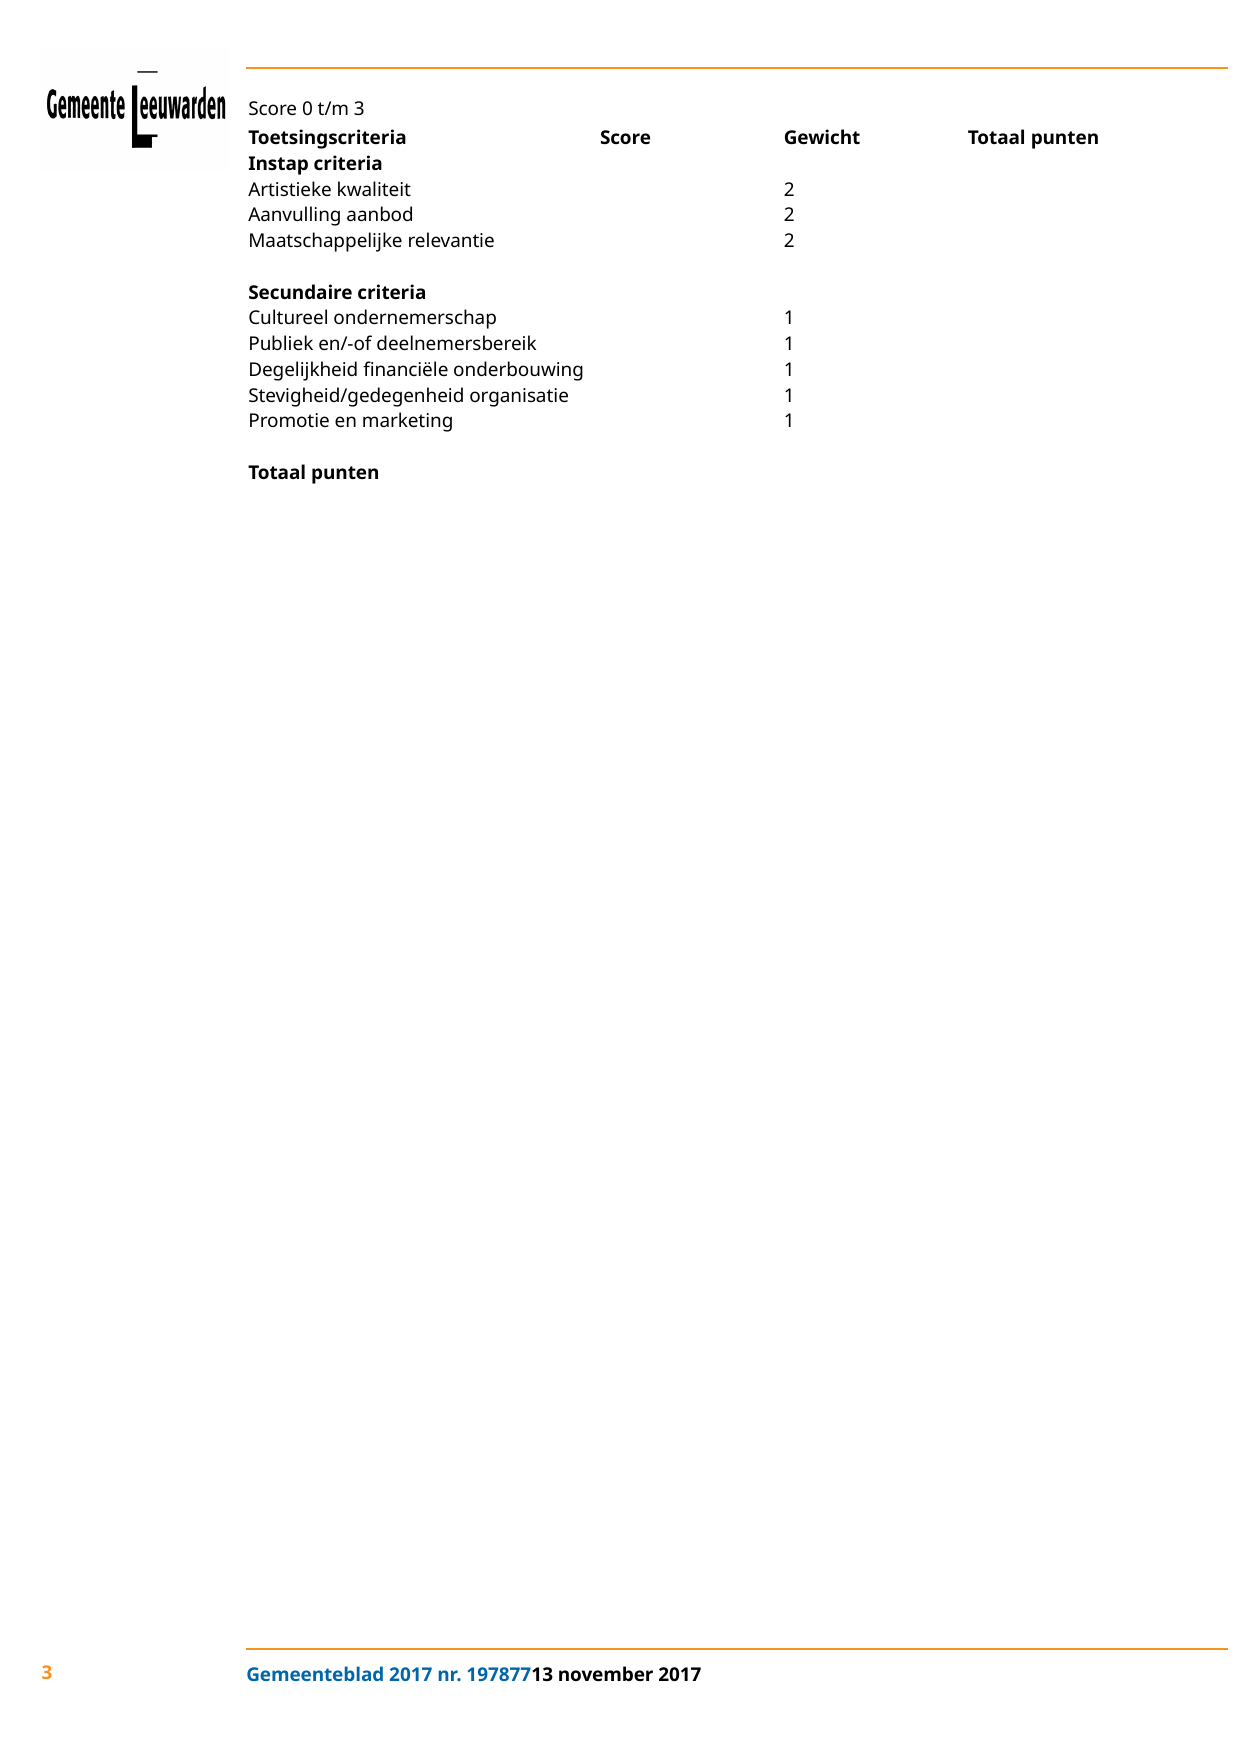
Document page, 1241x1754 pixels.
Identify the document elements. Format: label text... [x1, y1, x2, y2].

table_cell [968, 150, 1152, 176]
table_cell 1 [784, 408, 968, 433]
table_cell [784, 150, 968, 176]
table_cell [968, 356, 1152, 382]
table_cell [784, 279, 968, 304]
table_cell Promotie en marketing [248, 408, 600, 433]
table_cell [968, 330, 1152, 356]
table_cell Secundaire criteria [248, 279, 600, 304]
table_cell 1 [784, 382, 968, 407]
table_cell [248, 253, 600, 279]
table_cell [968, 433, 1152, 459]
picture [41, 47, 231, 172]
table_cell [600, 253, 784, 279]
table_cell Degelijkheid financiële onderbouwing [248, 356, 600, 382]
table_cell [600, 356, 784, 382]
table_cell [600, 408, 784, 433]
table_cell [968, 253, 1152, 279]
table_cell 1 [784, 330, 968, 356]
table_cell [248, 433, 600, 459]
table_cell [968, 408, 1152, 433]
text Score 0 t/m 3 [248, 95, 1152, 121]
table_cell [600, 305, 784, 330]
table_header Score [600, 125, 784, 150]
table_header Toetsingscriteria [248, 125, 600, 150]
table_cell [600, 279, 784, 304]
table_cell [968, 305, 1152, 330]
table_cell [600, 150, 784, 176]
table_cell 1 [784, 305, 968, 330]
table_cell Stevigheid/gedegenheid organisatie [248, 382, 600, 407]
table_cell [968, 459, 1152, 485]
table_cell 2 [784, 202, 968, 227]
table_cell Maatschappelijke relevantie [248, 228, 600, 253]
table_header Totaal punten [968, 125, 1152, 150]
table_cell [600, 202, 784, 227]
table_header Gewicht [784, 125, 968, 150]
table_cell [968, 382, 1152, 407]
table_cell 1 [784, 356, 968, 382]
table_cell 2 [784, 176, 968, 202]
table_cell Aanvulling aanbod [248, 202, 600, 227]
table_cell [968, 228, 1152, 253]
table_cell [968, 176, 1152, 202]
table_cell [784, 459, 968, 485]
table_cell Totaal punten [248, 459, 600, 485]
table_cell [600, 433, 784, 459]
table_cell [784, 253, 968, 279]
table_cell [600, 459, 784, 485]
table_cell [600, 330, 784, 356]
table_cell [784, 433, 968, 459]
table_cell [600, 176, 784, 202]
table_cell [600, 228, 784, 253]
table_cell [600, 382, 784, 407]
table_cell 2 [784, 228, 968, 253]
table_cell Artistieke kwaliteit [248, 176, 600, 202]
table_cell [968, 202, 1152, 227]
table_cell Publiek en/-of deelnemersbereik [248, 330, 600, 356]
table_cell [968, 279, 1152, 304]
table_cell Instap criteria [248, 150, 600, 176]
table_cell Cultureel ondernemerschap [248, 305, 600, 330]
